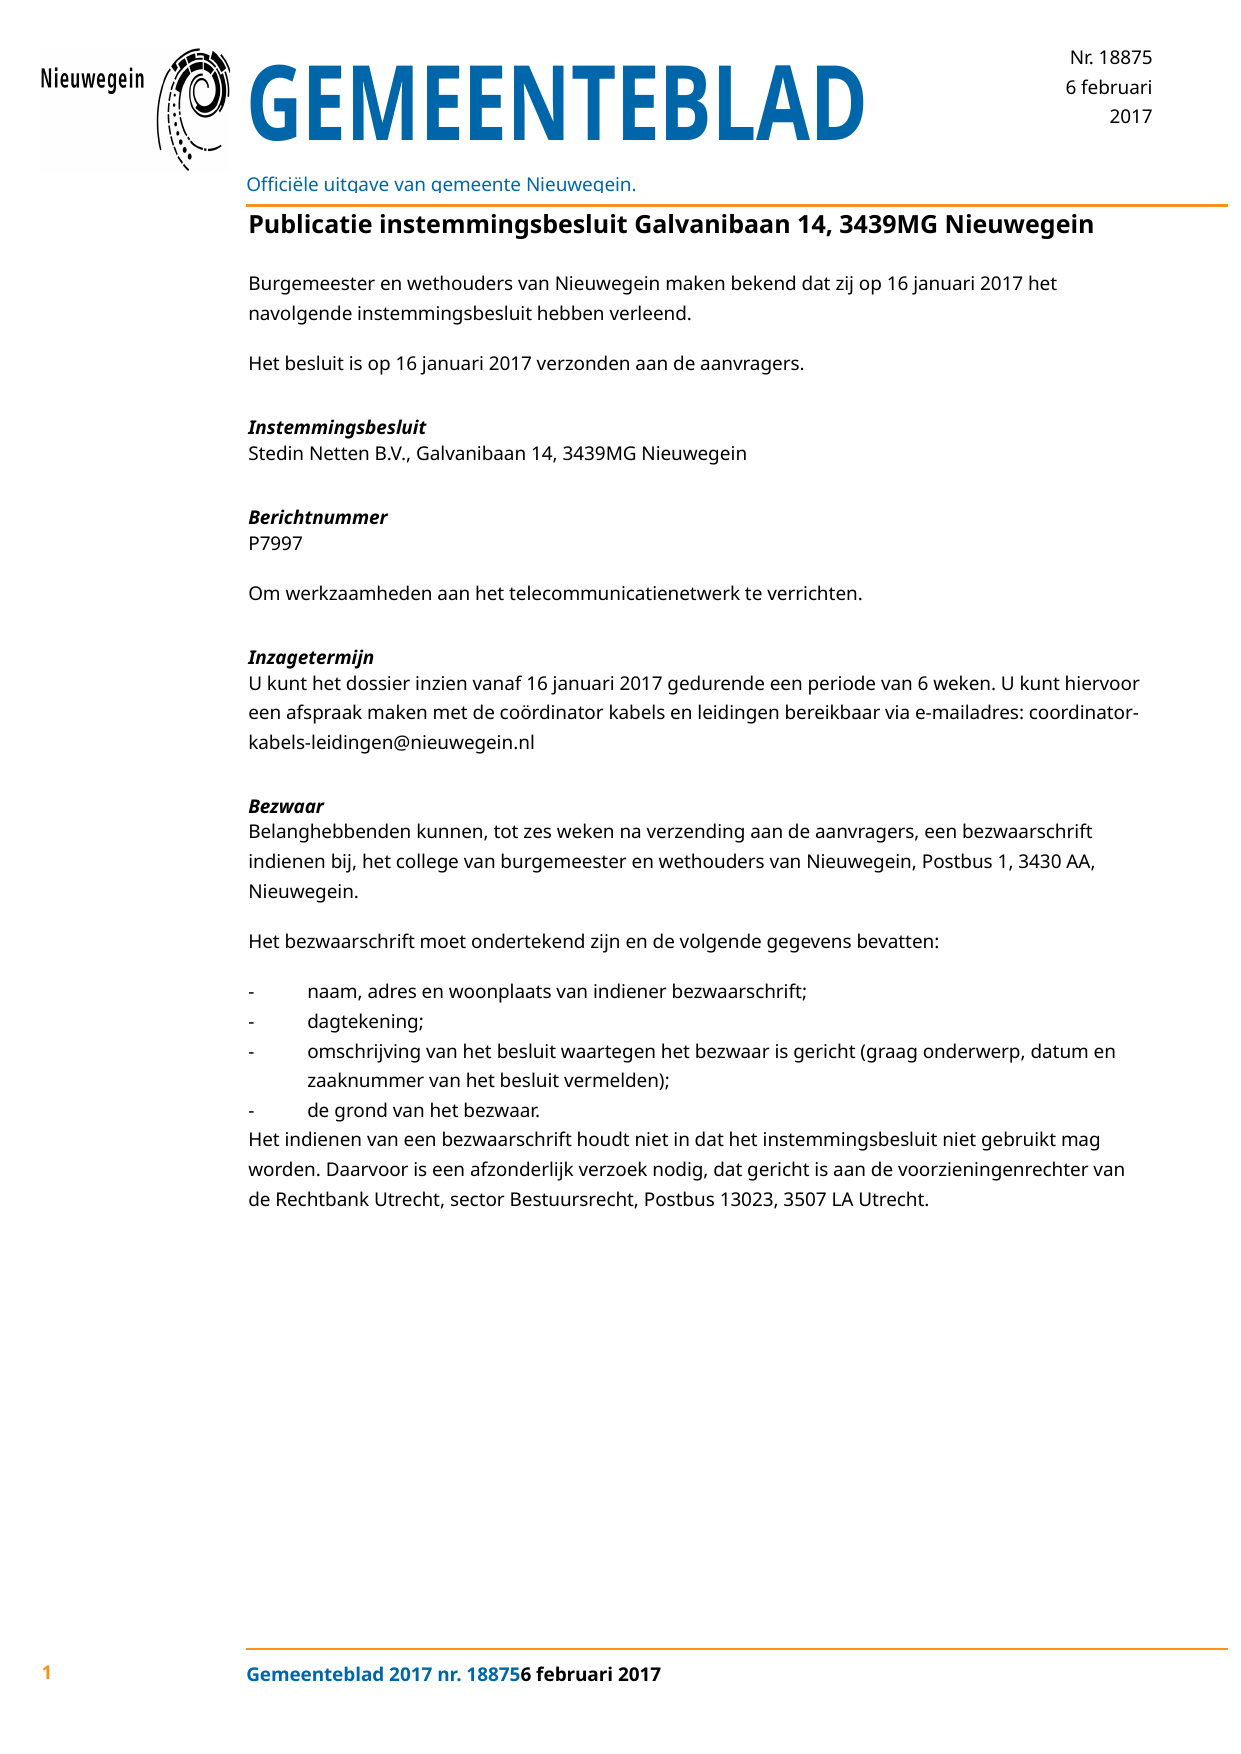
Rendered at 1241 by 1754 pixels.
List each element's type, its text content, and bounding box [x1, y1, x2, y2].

list naam, adres en woonplaats van indiener bezwaarschrift; [248, 979, 1152, 1004]
text P7997 [248, 530, 1152, 555]
text Het indienen van een bezwaarschrift houdt niet in dat het instemmingsbesluit niet gebruikt mag worden. Daarvoor is een afzonderlijk verzoek nodig, dat gericht is aan de voorzieningenrechter van de Rechtbank Utrecht, sector Bestuursrecht, Postbus 13023, 3507 LA Utrecht. [248, 1127, 1152, 1211]
text Het bezwaarschrift moet ondertekend zijn en de volgende gegevens bevatten: [248, 928, 1152, 954]
text U kunt het dossier inzien vanaf 16 januari 2017 gedurende een periode van 6 weken. U kunt hiervoor een afspraak maken met de coördinator kabels en leidingen bereikbaar via e-mailadres: coordinator-kabels-leidingen@nieuwegein.nl [248, 670, 1152, 755]
text Publicatie instemmingsbesluit Galvanibaan 14, 3439MG Nieuwegein [248, 207, 1152, 241]
text Berichtnummer [248, 504, 1152, 530]
text Het besluit is op 16 januari 2017 verzonden aan de aanvragers. [248, 350, 1152, 376]
text Instemmingsbesluit [248, 414, 1152, 440]
picture [41, 47, 231, 172]
text Belanghebbenden kunnen, tot zes weken na verzending aan de aanvragers, een bezwaarschrift indienen bij, het college van burgemeester en wethouders van Nieuwegein, Postbus 1, 3430 AA, Nieuwegein. [248, 819, 1152, 903]
text Burgemeester en wethouders van Nieuwegein maken bekend dat zij op 16 januari 2017 het navolgende instemmingsbesluit hebben verleend. [248, 270, 1152, 326]
text Bezwaar [248, 793, 1152, 819]
text Om werkzaamheden aan het telecommunicatienetwerk te verrichten. [248, 580, 1152, 606]
list dagtekening; [248, 1008, 1152, 1034]
text Stedin Netten B.V., Galvanibaan 14, 3439MG Nieuwegein [248, 440, 1152, 466]
list de grond van het bezwaar. [248, 1097, 1152, 1123]
list omschrijving van het besluit waartegen het bezwaar is gericht (graag onderwerp, datum en zaaknummer van het besluit vermelden); [248, 1038, 1152, 1093]
text Inzagetermijn [248, 644, 1152, 670]
